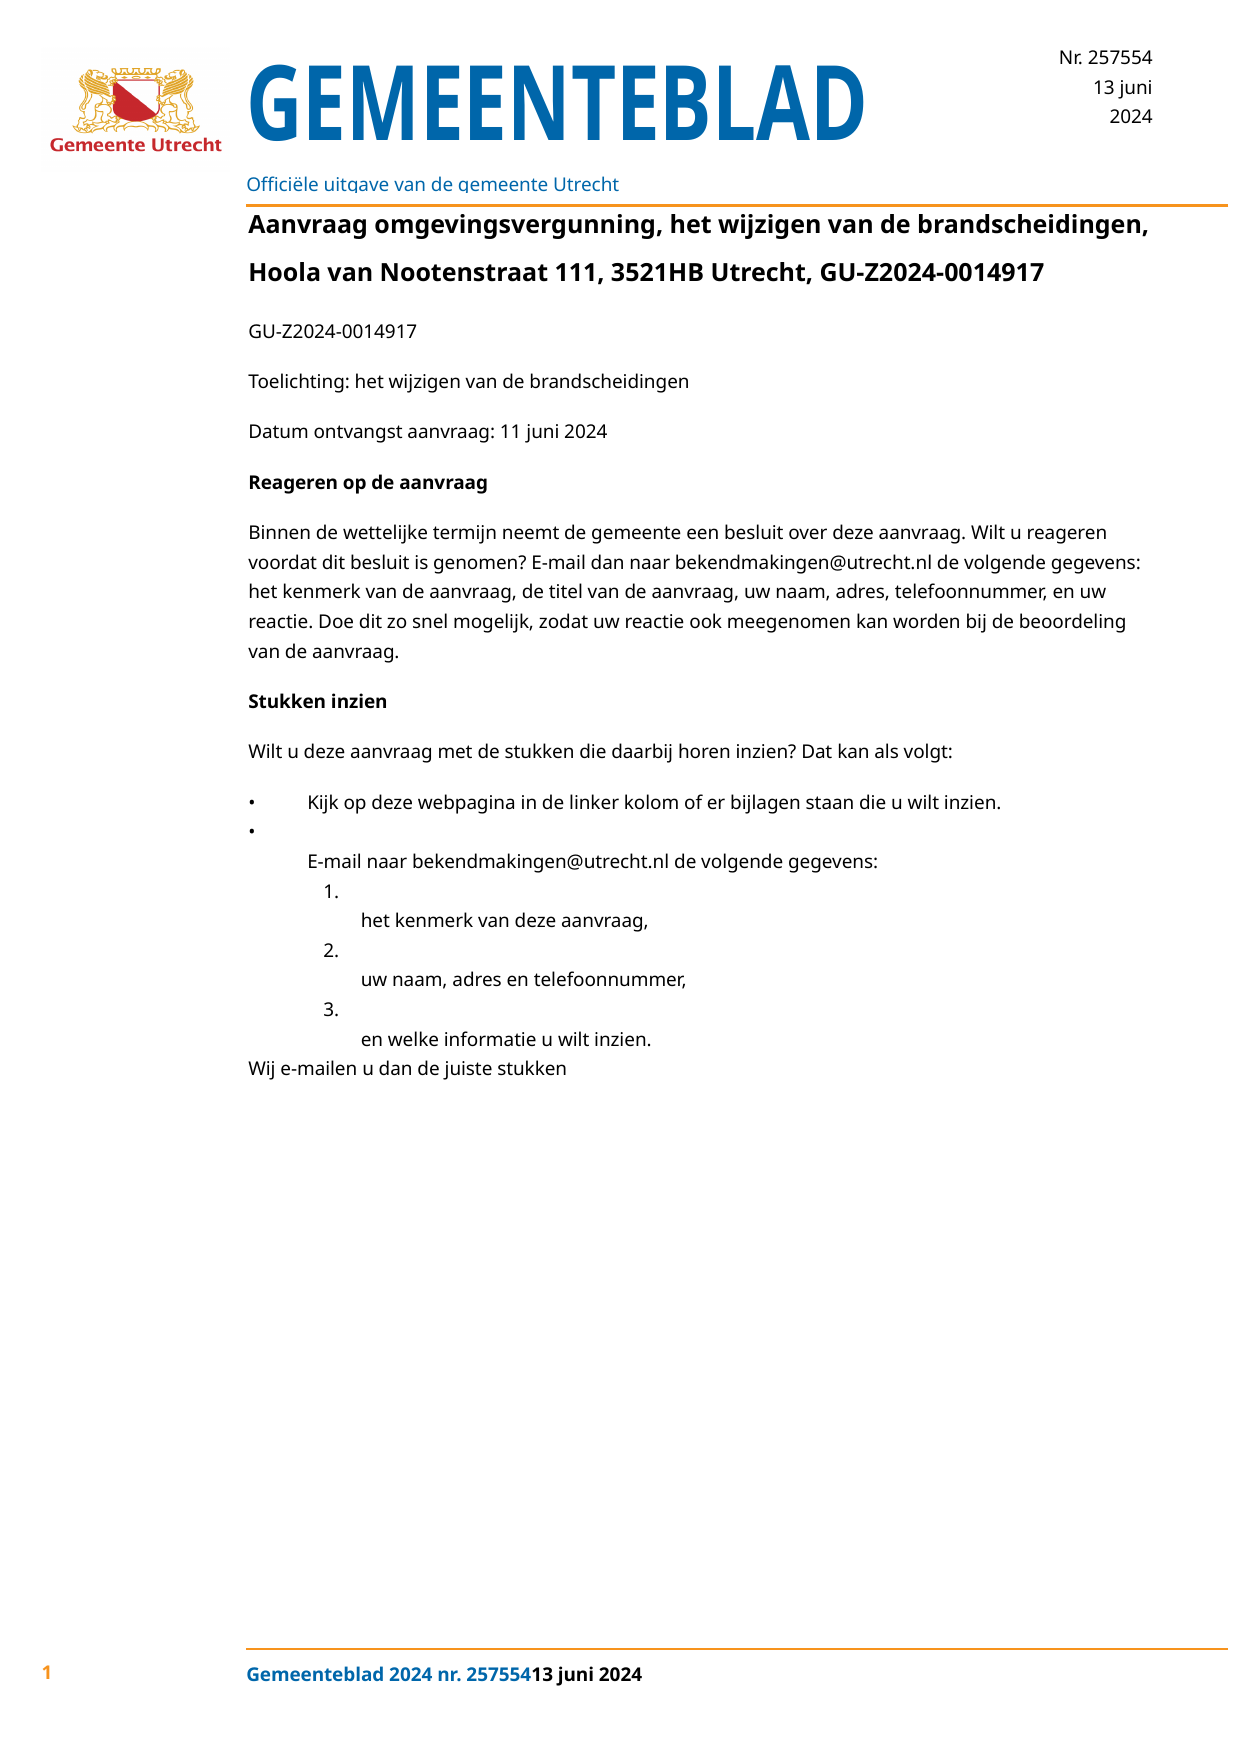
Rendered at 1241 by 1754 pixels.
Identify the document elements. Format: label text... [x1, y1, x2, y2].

text Reageren op de aanvraag [248, 469, 1152, 495]
list uw naam, adres en telefoonnummer, [323, 967, 1152, 992]
text Wij e-mailen u dan de juiste stukken [248, 1055, 1152, 1081]
picture [41, 47, 231, 172]
list het kenmerk van deze aanvraag, [323, 907, 1152, 933]
text Toelichting: het wijzigen van de brandscheidingen [248, 368, 1152, 394]
list en welke informatie u wilt inzien. [323, 1026, 1152, 1052]
text Wilt u deze aanvraag met de stukken die daarbij horen inzien? Dat kan als volgt: [248, 739, 1152, 764]
text Binnen de wettelijke termijn neemt de gemeente een besluit over deze aanvraag. Wilt u reageren voordat dit besluit is genomen? E-mail dan naar bekendmakingen@utrecht.nl de volgende gegevens: het kenmerk van de aanvraag, de titel van de aanvraag, uw naam, adres, telefoonnummer, en uw reactie. Doe dit zo snel mogelijk, zodat uw reactie ook meegenomen kan worden bij de beoordeling van de aanvraag. [248, 519, 1152, 664]
list Kijk op deze webpagina in de linker kolom of er bijlagen staan die u wilt inzien. [248, 789, 1152, 815]
text Stukken inzien [248, 688, 1152, 714]
text Datum ontvangst aanvraag: 11 juni 2024 [248, 419, 1152, 444]
text Aanvraag omgevingsvergunning, het wijzigen van de brandscheidingen, Hoola van Nootenstraat 111, 3521HB Utrecht, GU-Z2024-0014917 [248, 207, 1152, 288]
list E-mail naar bekendmakingen@utrecht.nl de volgende gegevens: [248, 848, 1152, 874]
text GU-Z2024-0014917 [248, 318, 1152, 344]
